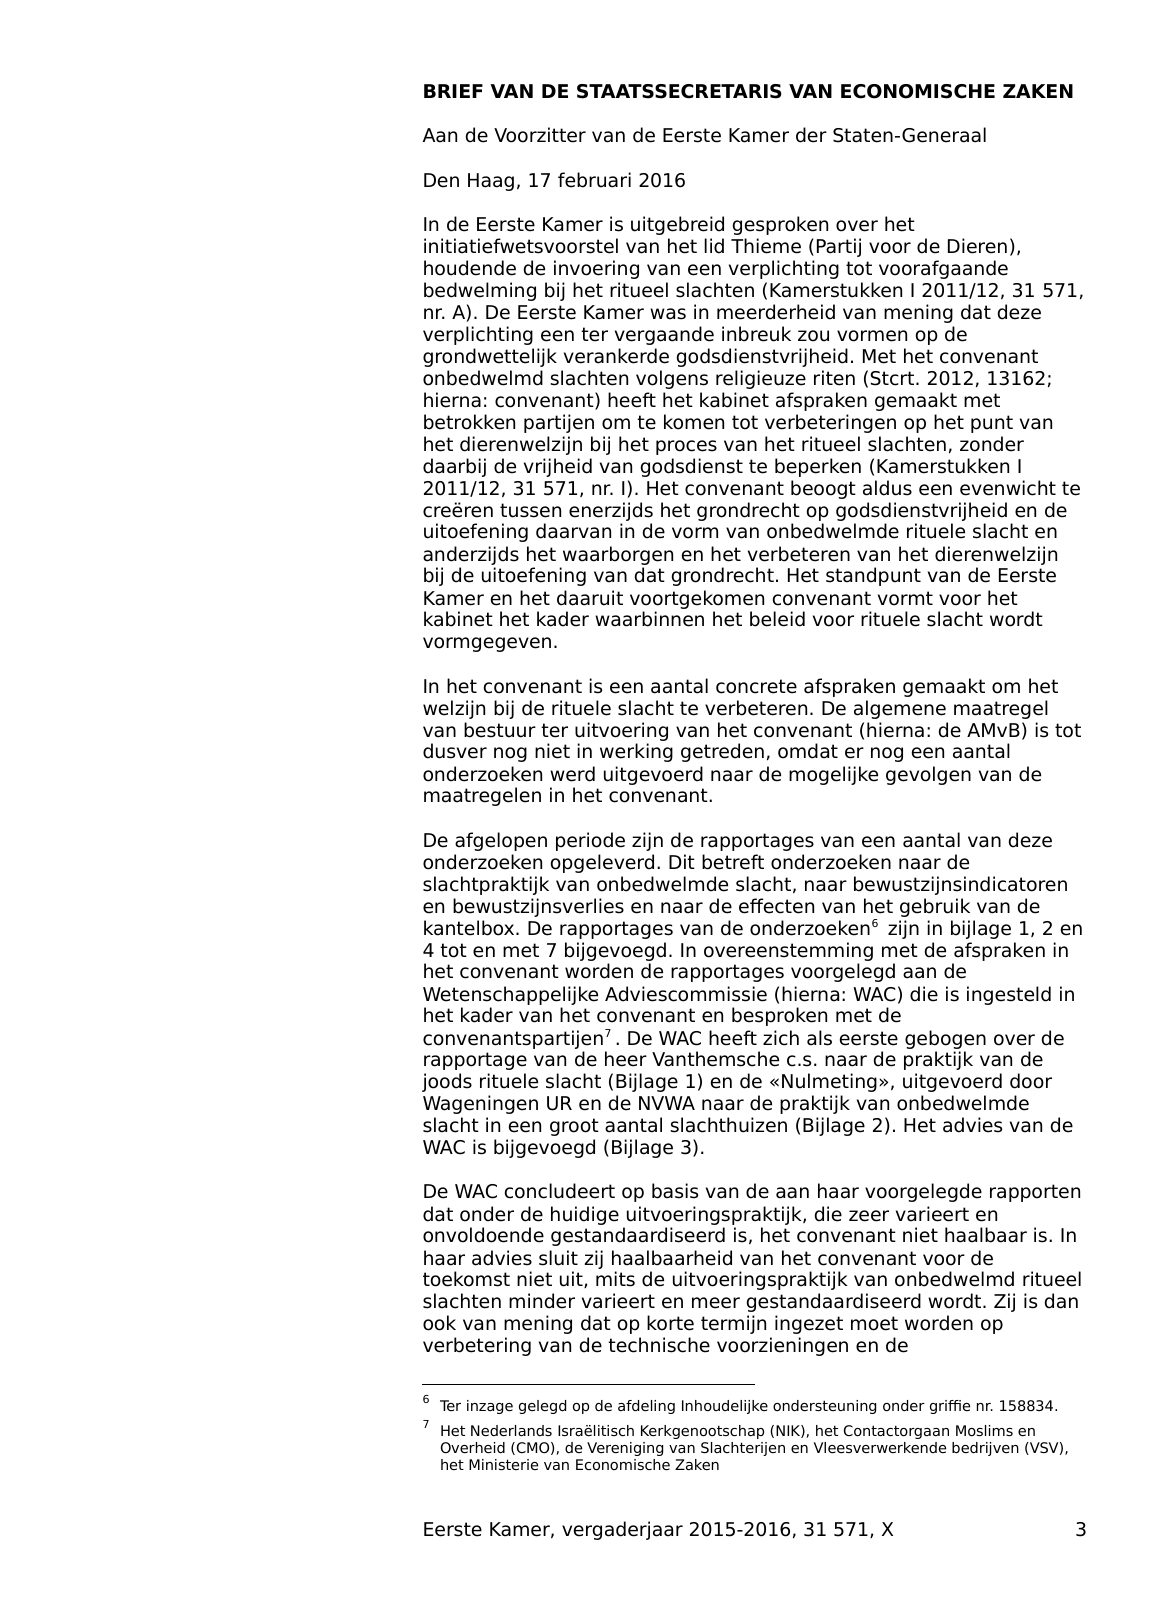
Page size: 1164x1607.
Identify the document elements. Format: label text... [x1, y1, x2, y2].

text Het Nederlands Israëlitisch Kerkgenootschap (NIK), het Contactorgaan Moslims en Overheid (CMO), de Vereniging van Slachterijen en Vleesverwerkende bedrijven (VSV), het Ministerie van Economische Zaken [422, 1418, 1087, 1474]
text Den Haag, 17 februari 2016 [422, 169, 1087, 192]
subtitle BRIEF VAN DE STAATSSECRETARIS VAN ECONOMISCHE ZAKEN [422, 81, 1087, 103]
text In het convenant is een aantal concrete afspraken gemaakt om het welzijn bij de rituele slacht te verbeteren. De algemene maatregel van bestuur ter uitvoering van het convenant (hierna: de AMvB) is tot dusver nog niet in werking getreden, omdat er nog een aantal onderzoeken werd uitgevoerd naar de mogelijke gevolgen van de maatregelen in het convenant. [422, 676, 1087, 807]
text In de Eerste Kamer is uitgebreid gesproken over het initiatiefwetsvoorstel van het lid Thieme (Partij voor de Dieren), houdende de invoering van een verplichting tot voorafgaande bedwelming bij het ritueel slachten (Kamerstukken I 2011/12, 31 571, nr. A). De Eerste Kamer was in meerderheid van mening dat deze verplichting een ter vergaande inbreuk zou vormen op de grondwettelijk verankerde godsdienstvrijheid. Met het convenant onbedwelmd slachten volgens religieuze riten (Stcrt. 2012, 13162; hierna: convenant) heeft het kabinet afspraken gemaakt met betrokken partijen om te komen tot verbeteringen op het punt van het dierenwelzijn bij het proces van het ritueel slachten, zonder daarbij de vrijheid van godsdienst te beperken (Kamerstukken I 2011/12, 31 571, nr. I). Het convenant beoogt aldus een evenwicht te creëren tussen enerzijds het grondrecht op godsdienstvrijheid en de uitoefening daarvan in de vorm van onbedwelmde rituele slacht en anderzijds het waarborgen en het verbeteren van het dierenwelzijn bij de uitoefening van dat grondrecht. Het standpunt van de Eerste Kamer en het daaruit voortgekomen convenant vormt voor het kabinet het kader waarbinnen het beleid voor rituele slacht wordt vormgegeven. [422, 214, 1087, 653]
text De WAC concludeert op basis van de aan haar voorgelegde rapporten dat onder de huidige uitvoeringspraktijk, die zeer varieert en onvoldoende gestandaardiseerd is, het convenant niet haalbaar is. In haar advies sluit zij haalbaarheid van het convenant voor de toekomst niet uit, mits de uitvoeringspraktijk van onbedwelmd ritueel slachten minder varieert en meer gestandaardiseerd wordt. Zij is dan ook van mening dat op korte termijn ingezet moet worden op verbetering van de technische voorzieningen en de [422, 1181, 1087, 1357]
text De afgelopen periode zijn de rapportages van een aantal van deze onderzoeken opgeleverd. Dit betreft onderzoeken naar de slachtpraktijk van onbedwelmde slacht, naar bewustzijnsindicatoren en bewustzijnsverlies en naar de effecten van het gebruik van de kantelbox. De rapportages van de onderzoeken zijn in bijlage 1, 2 en 4 tot en met 7 bijgevoegd. In overeenstemming met de afspraken in het convenant worden de rapportages voorgelegd aan de Wetenschappelijke Adviescommissie (hierna: WAC) die is ingesteld in het kader van het convenant en besproken met de convenantspartijen. De WAC heeft zich als eerste gebogen over de rapportage van de heer Vanthemsche c.s. naar de praktijk van de joods rituele slacht (Bijlage 1) en de «Nulmeting», uitgevoerd door Wageningen UR en de NVWA naar de praktijk van onbedwelmde slacht in een groot aantal slachthuizen (Bijlage 2). Het advies van de WAC is bijgevoegd (Bijlage 3). [422, 829, 1087, 1159]
text Ter inzage gelegd op de afdeling Inhoudelijke ondersteuning onder griffie nr. 158834. [422, 1393, 1087, 1416]
text Aan de Voorzitter van de Eerste Kamer der Staten-Generaal [422, 125, 1087, 147]
